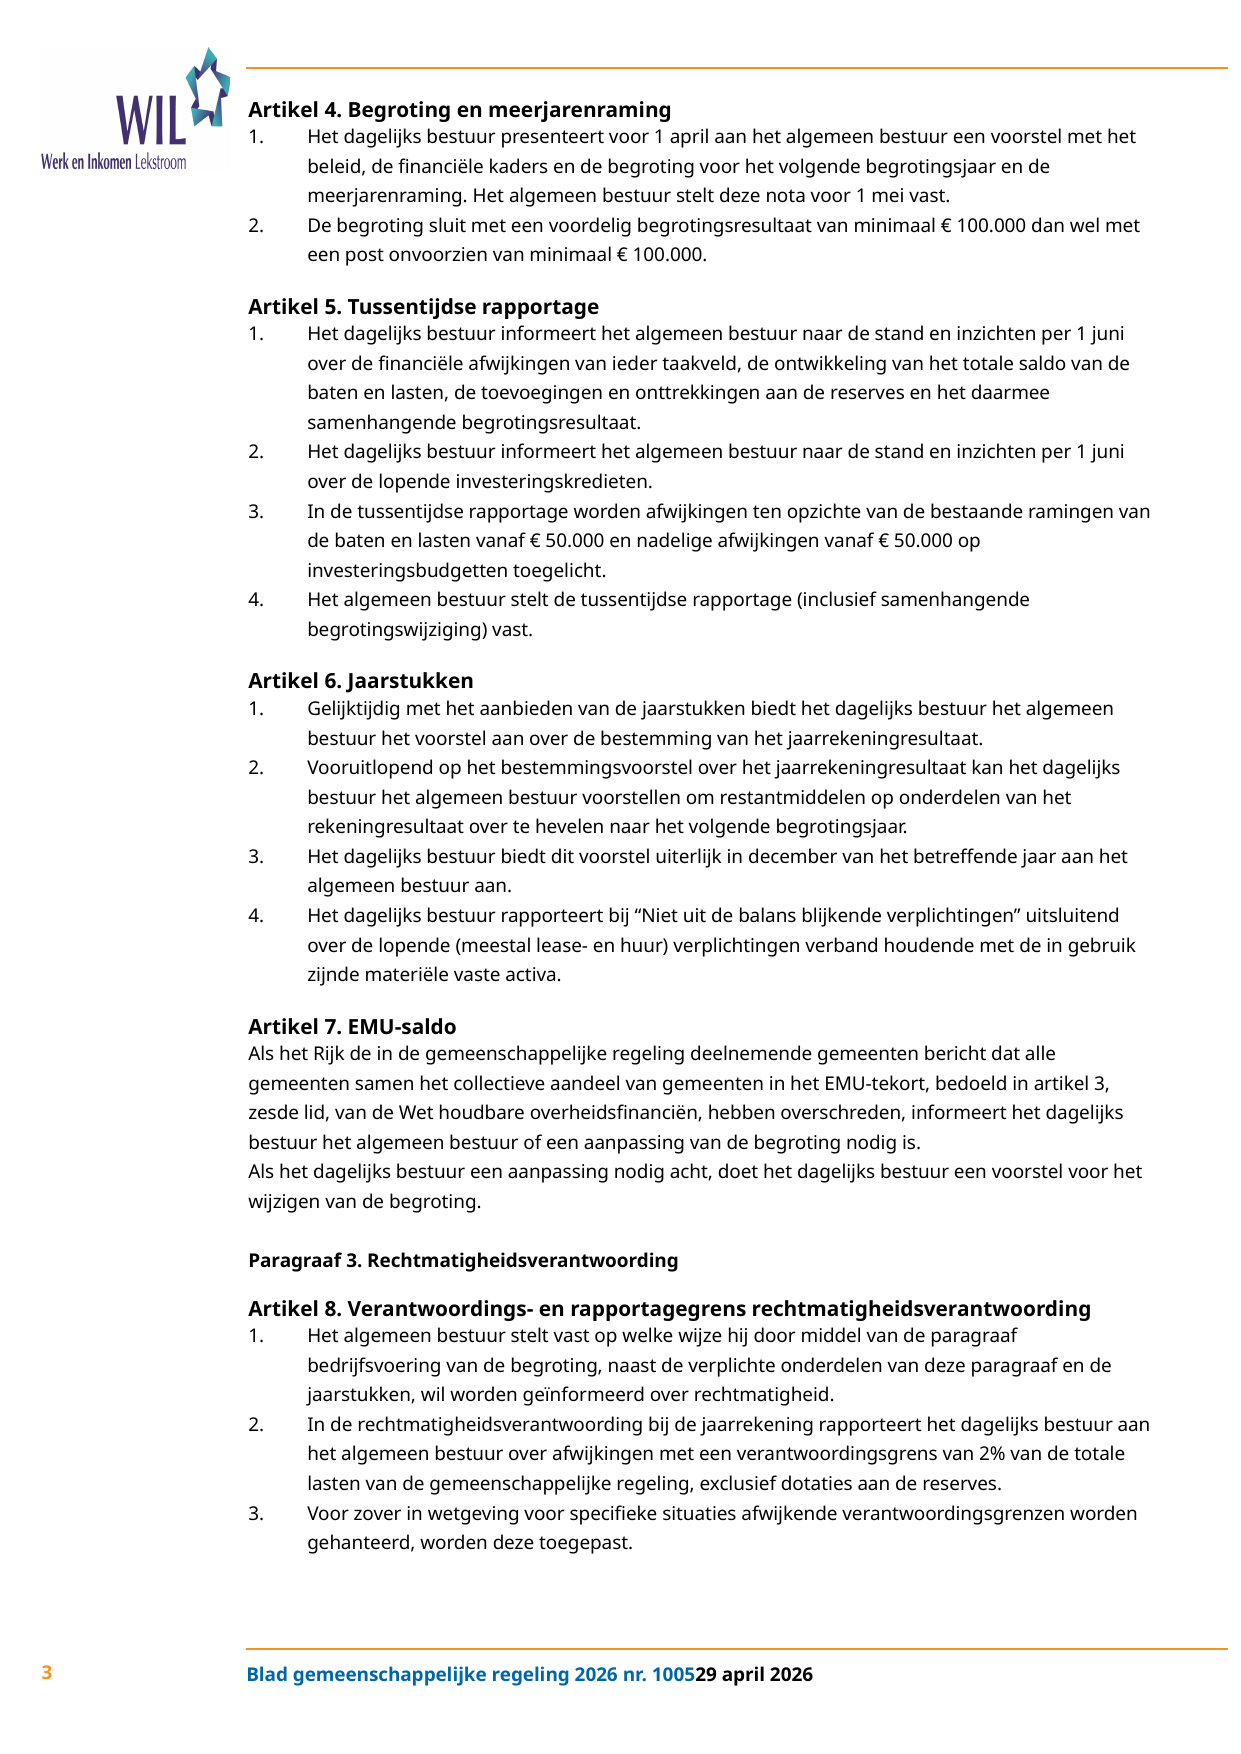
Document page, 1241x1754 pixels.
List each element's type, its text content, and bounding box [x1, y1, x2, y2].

text Artikel 5. Tussentijdse rapportage [248, 292, 1152, 320]
text Paragraaf 3. Rechtmatigheidsverantwoording [248, 1247, 1152, 1273]
list Het algemeen bestuur stelt de tussentijdse rapportage (inclusief samenhangende begrotingswijziging) vast. [248, 587, 1152, 642]
list In de rechtmatigheidsverantwoording bij de jaarrekening rapporteert het dagelijks bestuur aan het algemeen bestuur over afwijkingen met een verantwoordingsgrens van 2% van de totale lasten van de gemeenschappelijke regeling, exclusief dotaties aan de reserves. [248, 1411, 1152, 1496]
picture [41, 47, 231, 172]
list Het dagelijks bestuur informeert het algemeen bestuur naar de stand en inzichten per 1 juni over de financiële afwijkingen van ieder taakveld, de ontwikkeling van het totale saldo van de baten en lasten, de toevoegingen en onttrekkingen aan de reserves en het daarmee samenhangende begrotingsresultaat. [248, 320, 1152, 435]
list Het dagelijks bestuur rapporteert bij “Niet uit de balans blijkende verplichtingen” uitsluitend over de lopende (meestal lease- en huur) verplichtingen verband houdende met de in gebruik zijnde materiële vaste activa. [248, 902, 1152, 987]
text Artikel 7. EMU-saldo [248, 1012, 1152, 1040]
list Voor zover in wetgeving voor specifieke situaties afwijkende verantwoordingsgrenzen worden gehanteerd, worden deze toegepast. [248, 1500, 1152, 1555]
list Het dagelijks bestuur presenteert voor 1 april aan het algemeen bestuur een voorstel met het beleid, de financiële kaders en de begroting voor het volgende begrotingsjaar en de meerjarenraming. Het algemeen bestuur stelt deze nota voor 1 mei vast. [248, 123, 1152, 208]
text Artikel 6. Jaarstukken [248, 667, 1152, 695]
text Als het Rijk de in de gemeenschappelijke regeling deelnemende gemeenten bericht dat alle gemeenten samen het collectieve aandeel van gemeenten in het EMU-tekort, bedoeld in artikel 3, zesde lid, van de Wet houdbare overheidsfinanciën, hebben overschreden, informeert het dagelijks bestuur het algemeen bestuur of een aanpassing van de begroting nodig is. [248, 1040, 1152, 1155]
list Het dagelijks bestuur informeert het algemeen bestuur naar de stand en inzichten per 1 juni over de lopende investeringskredieten. [248, 439, 1152, 494]
list Het algemeen bestuur stelt vast op welke wijze hij door middel van de paragraaf bedrijfsvoering van de begroting, naast de verplichte onderdelen van deze paragraaf en de jaarstukken, wil worden geïnformeerd over rechtmatigheid. [248, 1322, 1152, 1407]
list Gelijktijdig met het aanbieden van de jaarstukken biedt het dagelijks bestuur het algemeen bestuur het voorstel aan over de bestemming van het jaarrekeningresultaat. [248, 695, 1152, 750]
text Als het dagelijks bestuur een aanpassing nodig acht, doet het dagelijks bestuur een voorstel voor het wijzigen van de begroting. [248, 1158, 1152, 1214]
list In de tussentijdse rapportage worden afwijkingen ten opzichte van de bestaande ramingen van de baten en lasten vanaf € 50.000 en nadelige afwijkingen vanaf € 50.000 op investeringsbudgetten toegelicht. [248, 498, 1152, 583]
list Het dagelijks bestuur biedt dit voorstel uiterlijk in december van het betreffende jaar aan het algemeen bestuur aan. [248, 843, 1152, 898]
list De begroting sluit met een voordelig begrotingsresultaat van minimaal € 100.000 dan wel met een post onvoorzien van minimaal € 100.000. [248, 212, 1152, 267]
list Vooruitlopend op het bestemmingsvoorstel over het jaarrekeningresultaat kan het dagelijks bestuur het algemeen bestuur voorstellen om restantmiddelen op onderdelen van het rekeningresultaat over te hevelen naar het volgende begrotingsjaar. [248, 754, 1152, 839]
text Artikel 8. Verantwoordings- en rapportagegrens rechtmatigheidsverantwoording [248, 1294, 1152, 1322]
text Artikel 4. Begroting en meerjarenraming [248, 95, 1152, 123]
